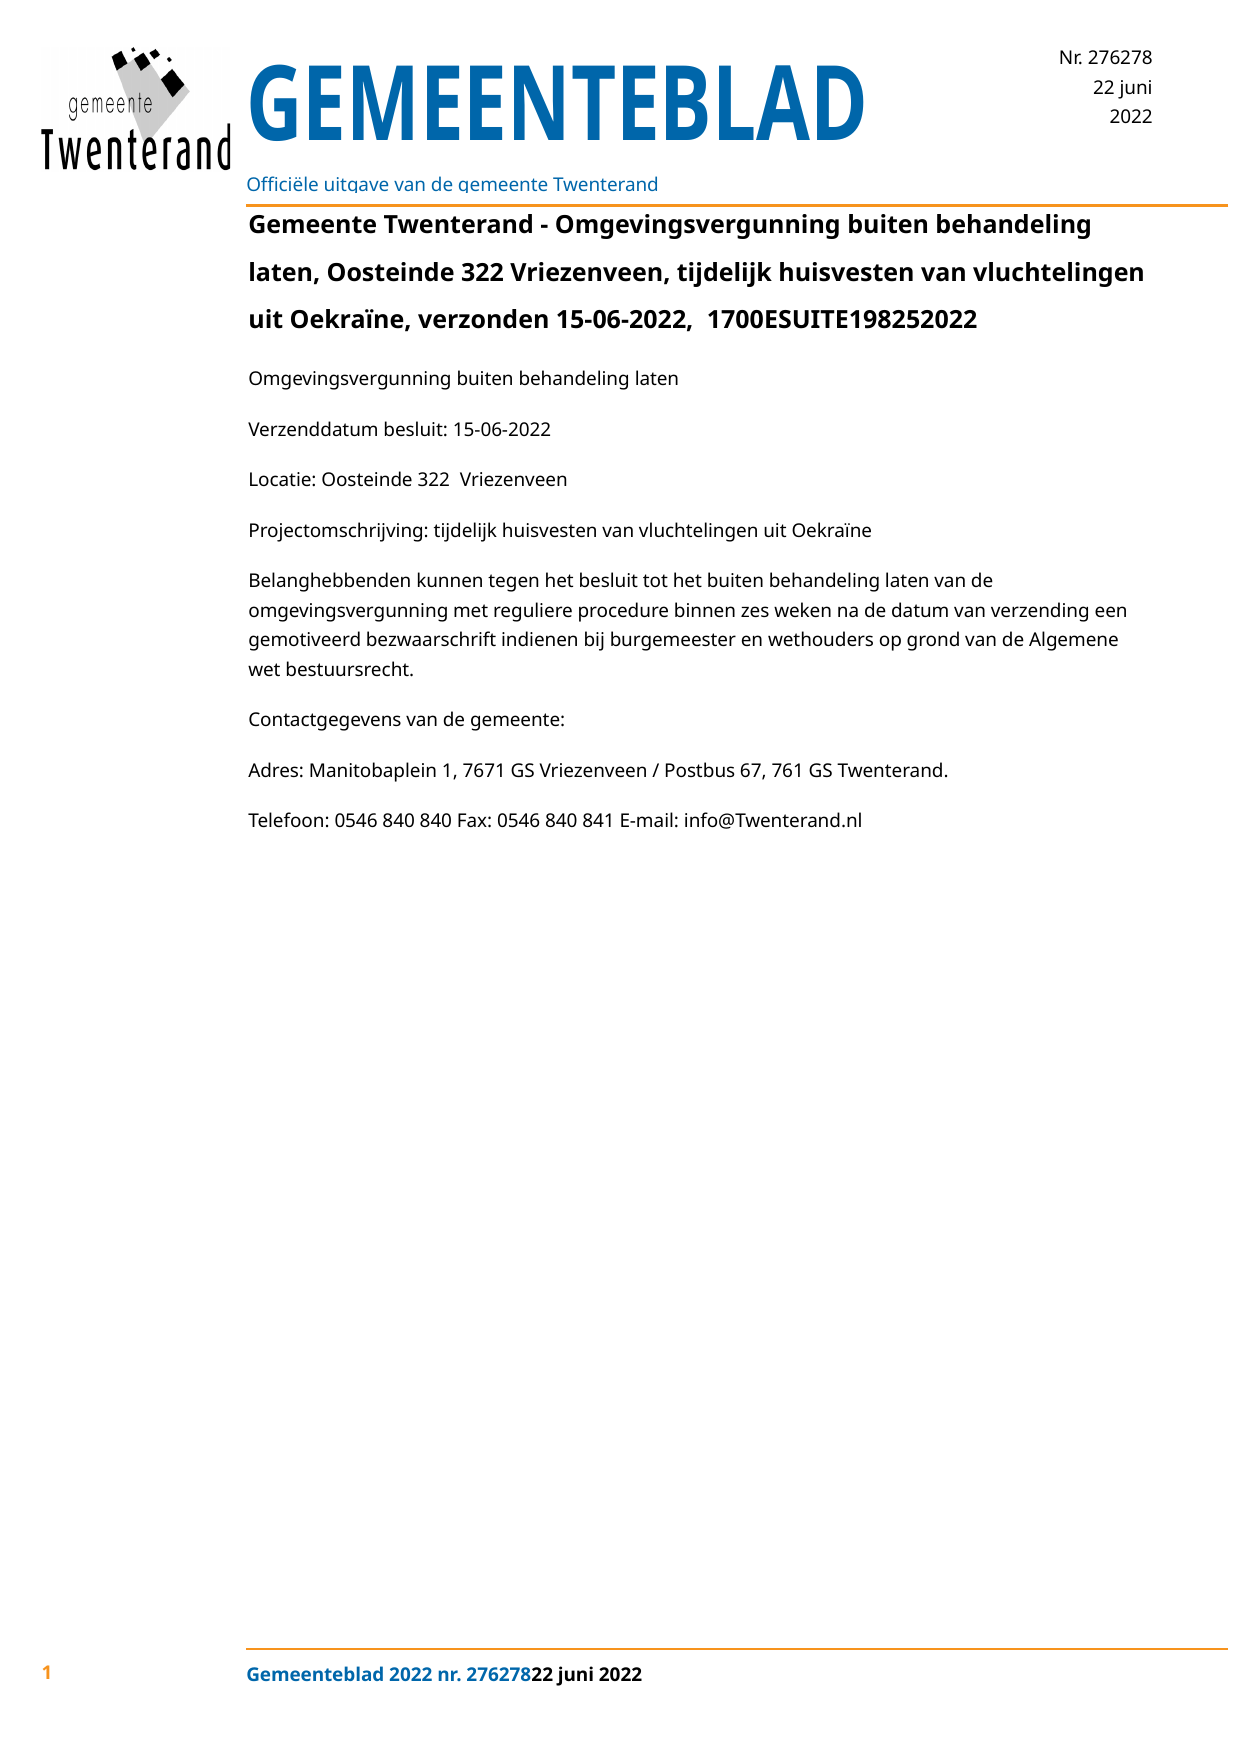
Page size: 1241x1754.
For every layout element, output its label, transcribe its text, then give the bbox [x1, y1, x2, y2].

text Belanghebbenden kunnen tegen het besluit tot het buiten behandeling laten van de omgevingsvergunning met reguliere procedure binnen zes weken na de datum van verzending een gemotiveerd bezwaarschrift indienen bij burgemeester en wethouders op grond van de Algemene wet bestuursrecht. [248, 567, 1152, 682]
text Telefoon: 0546 840 840 Fax: 0546 840 841 E-mail: info@Twenterand.nl [248, 807, 1152, 833]
text Verzenddatum besluit: 15-06-2022 [248, 416, 1152, 442]
text Projectomschrijving: tijdelijk huisvesten van vluchtelingen uit Oekraïne [248, 517, 1152, 542]
text Omgevingsvergunning buiten behandeling laten [248, 366, 1152, 391]
text Gemeente Twenterand - Omgevingsvergunning buiten behandeling laten, Oosteinde 322 Vriezenveen, tijdelijk huisvesten van vluchtelingen uit Oekraïne, verzonden 15-06-2022, 1700ESUITE198252022 [248, 207, 1152, 336]
text Adres: Manitobaplein 1, 7671 GS Vriezenveen / Postbus 67, 761 GS Twenterand. [248, 757, 1152, 782]
text Locatie: Oosteinde 322 Vriezenveen [248, 466, 1152, 492]
picture [41, 47, 231, 172]
text Contactgegevens van de gemeente: [248, 706, 1152, 732]
